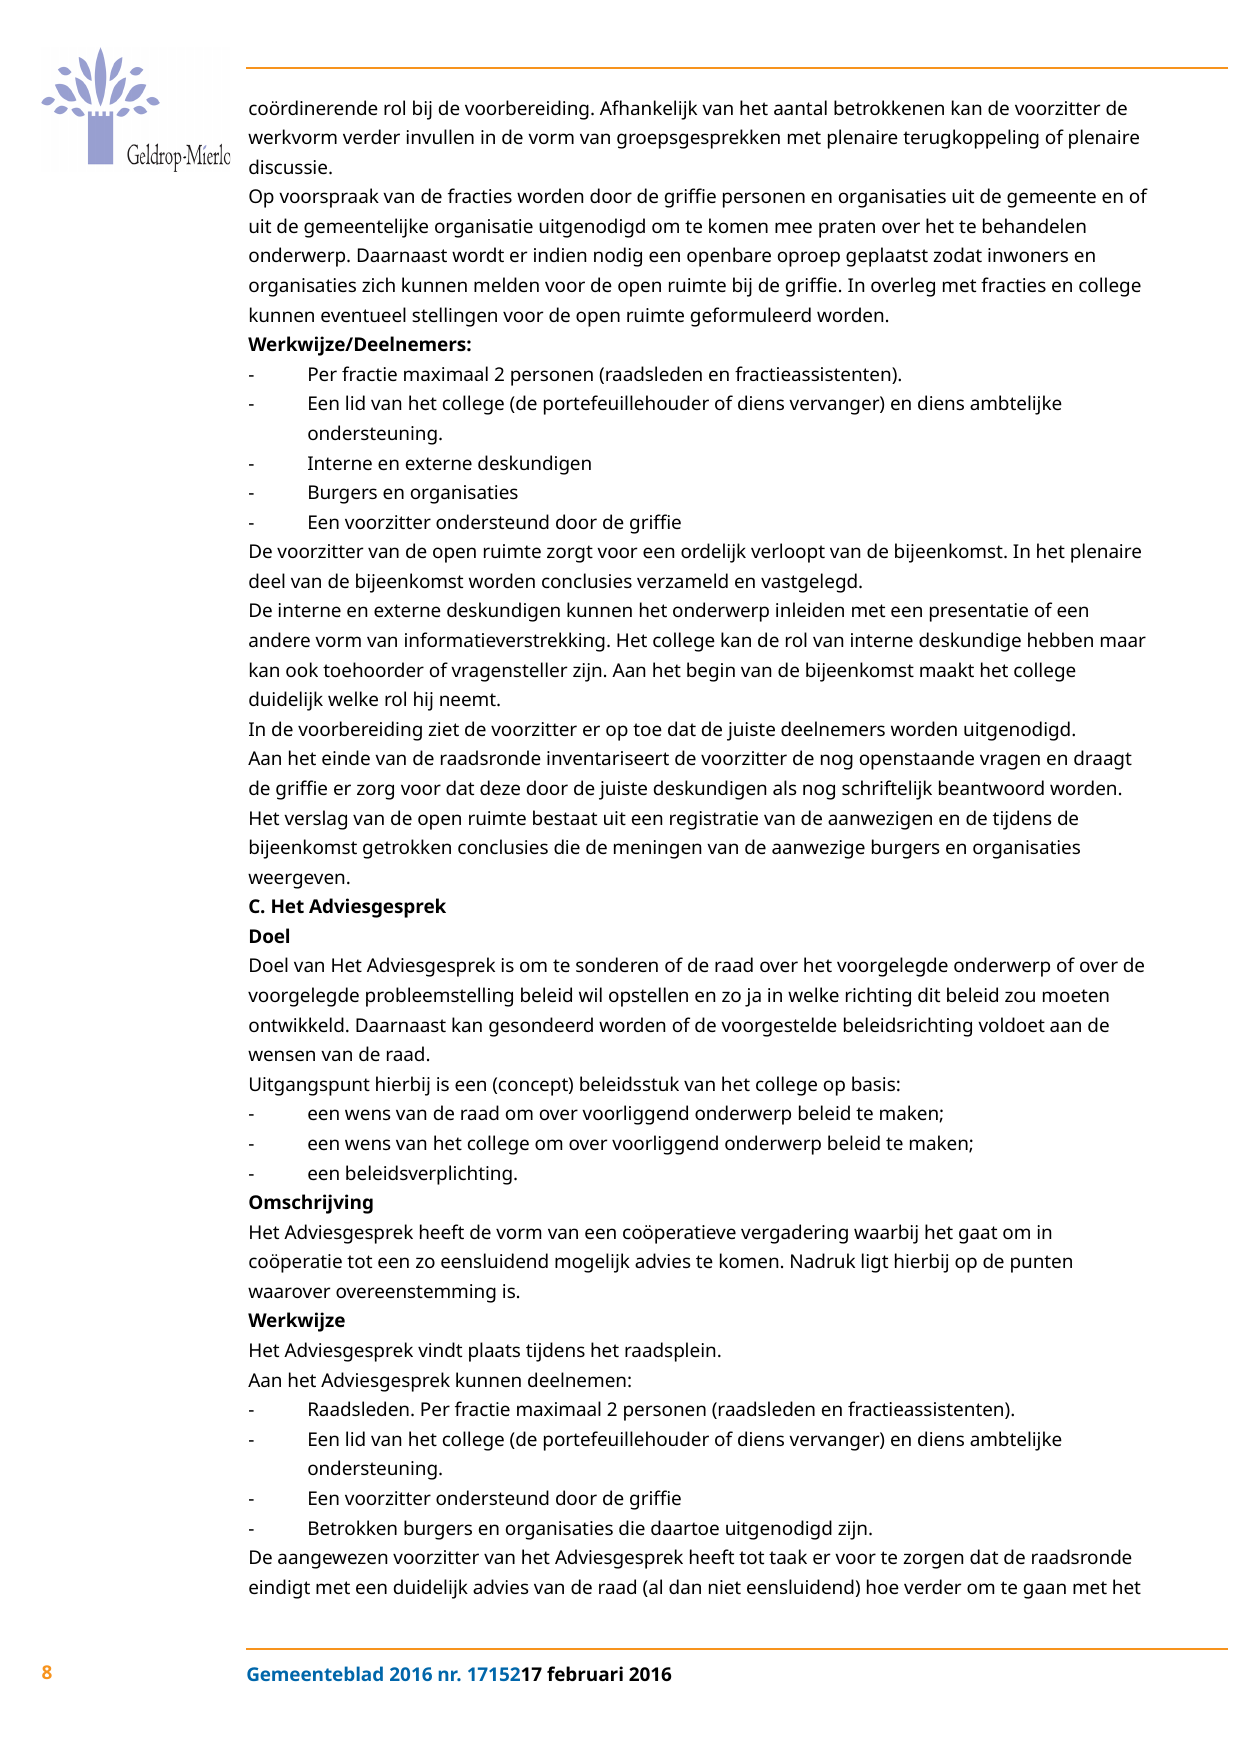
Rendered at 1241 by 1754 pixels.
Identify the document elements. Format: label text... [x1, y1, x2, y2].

list Een voorzitter ondersteund door de griffie [248, 509, 1152, 535]
text De voorzitter van de open ruimte zorgt voor een ordelijk verloopt van de bijeenkomst. In het plenaire deel van de bijeenkomst worden conclusies verzameld en vastgelegd. [248, 538, 1152, 594]
text De aangewezen voorzitter van het Adviesgesprek heeft tot taak er voor te zorgen dat de raadsronde eindigt met een duidelijk advies van de raad (al dan niet eensluidend) hoe verder om te gaan met het [248, 1544, 1152, 1600]
list Betrokken burgers en organisaties die daartoe uitgenodigd zijn. [248, 1515, 1152, 1541]
picture [41, 47, 231, 172]
text Het Adviesgesprek vindt plaats tijdens het raadsplein. [248, 1337, 1152, 1363]
text Doel van Het Adviesgesprek is om te sonderen of de raad over het voorgelegde onderwerp of over de voorgelegde probleemstelling beleid wil opstellen en zo ja in welke richting dit beleid zou moeten ontwikkeld. Daarnaast kan gesondeerd worden of de voorgestelde beleidsrichting voldoet aan de wensen van de raad. [248, 953, 1152, 1067]
list een wens van het college om over voorliggend onderwerp beleid te maken; [248, 1130, 1152, 1156]
list Een lid van het college (de portefeuillehouder of diens vervanger) en diens ambtelijke ondersteuning. [248, 391, 1152, 446]
text Het Adviesgesprek heeft de vorm van een coöperatieve vergadering waarbij het gaat om in coöperatie tot een zo eensluidend mogelijk advies te komen. Nadruk ligt hierbij op de punten waarover overeenstemming is. [248, 1219, 1152, 1304]
text Uitgangspunt hierbij is een (concept) beleidsstuk van het college op basis: [248, 1071, 1152, 1097]
list Raadsleden. Per fractie maximaal 2 personen (raadsleden en fractieassistenten). [248, 1396, 1152, 1422]
text Op voorspraak van de fracties worden door de griffie personen en organisaties uit de gemeente en of uit de gemeentelijke organisatie uitgenodigd om te komen mee praten over het te behandelen onderwerp. Daarnaast wordt er indien nodig een openbare oproep geplaatst zodat inwoners en organisaties zich kunnen melden voor de open ruimte bij de griffie. In overleg met fracties en college kunnen eventueel stellingen voor de open ruimte geformuleerd worden. [248, 183, 1152, 328]
text In de voorbereiding ziet de voorzitter er op toe dat de juiste deelnemers worden uitgenodigd. [248, 716, 1152, 742]
text coördinerende rol bij de voorbereiding. Afhankelijk van het aantal betrokkenen kan de voorzitter de werkvorm verder invullen in de vorm van groepsgesprekken met plenaire terugkoppeling of plenaire discussie. [248, 95, 1152, 180]
list Burgers en organisaties [248, 479, 1152, 505]
list Interne en externe deskundigen [248, 450, 1152, 476]
text Werkwijze/Deelnemers: [248, 331, 1152, 357]
text Werkwijze [248, 1308, 1152, 1333]
text Het verslag van de open ruimte bestaat uit een registratie van de aanwezigen en de tijdens de bijeenkomst getrokken conclusies die de meningen van de aanwezige burgers en organisaties weergeven. [248, 805, 1152, 890]
list een wens van de raad om over voorliggend onderwerp beleid te maken; [248, 1101, 1152, 1126]
list Per fractie maximaal 2 personen (raadsleden en fractieassistenten). [248, 361, 1152, 387]
list een beleidsverplichting. [248, 1160, 1152, 1186]
text Doel [248, 923, 1152, 949]
text Omschrijving [248, 1189, 1152, 1215]
list Een lid van het college (de portefeuillehouder of diens vervanger) en diens ambtelijke ondersteuning. [248, 1426, 1152, 1481]
text Aan het Adviesgesprek kunnen deelnemen: [248, 1367, 1152, 1393]
text C. Het Adviesgesprek [248, 893, 1152, 919]
text Aan het einde van de raadsronde inventariseert de voorzitter de nog openstaande vragen en draagt de griffie er zorg voor dat deze door de juiste deskundigen als nog schriftelijk beantwoord worden. [248, 746, 1152, 801]
list Een voorzitter ondersteund door de griffie [248, 1485, 1152, 1511]
text De interne en externe deskundigen kunnen het onderwerp inleiden met een presentatie of een andere vorm van informatieverstrekking. Het college kan de rol van interne deskundige hebben maar kan ook toehoorder of vragensteller zijn. Aan het begin van de bijeenkomst maakt het college duidelijk welke rol hij neemt. [248, 598, 1152, 712]
